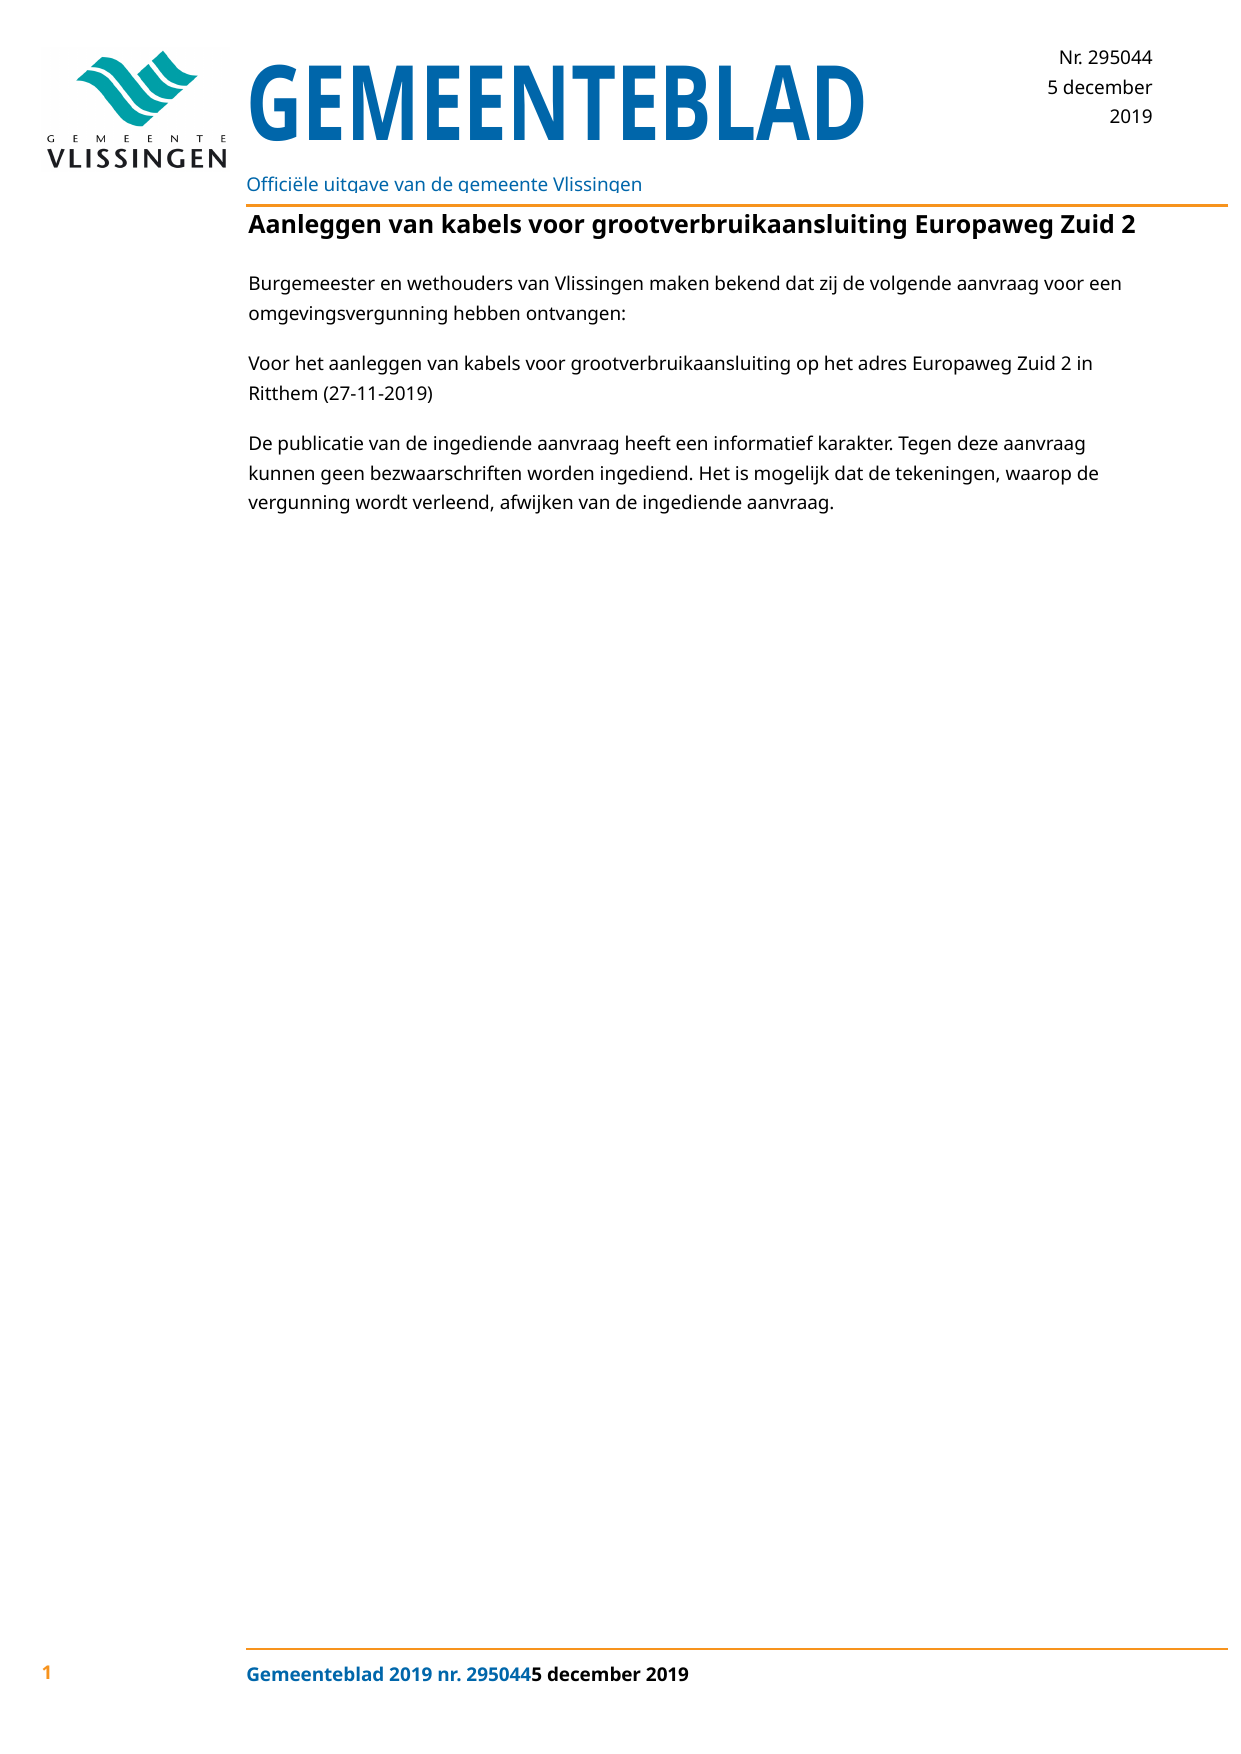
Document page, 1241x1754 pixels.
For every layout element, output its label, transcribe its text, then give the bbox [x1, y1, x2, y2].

picture [41, 47, 231, 172]
text De publicatie van de ingediende aanvraag heeft een informatief karakter. Tegen deze aanvraag kunnen geen bezwaarschriften worden ingediend. Het is mogelijk dat de tekeningen, waarop de vergunning wordt verleend, afwijken van de ingediende aanvraag. [248, 430, 1152, 515]
text Burgemeester en wethouders van Vlissingen maken bekend dat zij de volgende aanvraag voor een omgevingsvergunning hebben ontvangen: [248, 270, 1152, 326]
text Voor het aanleggen van kabels voor grootverbruikaansluiting op het adres Europaweg Zuid 2 in Ritthem (27-11-2019) [248, 350, 1152, 406]
text Aanleggen van kabels voor grootverbruikaansluiting Europaweg Zuid 2 [248, 207, 1152, 241]
